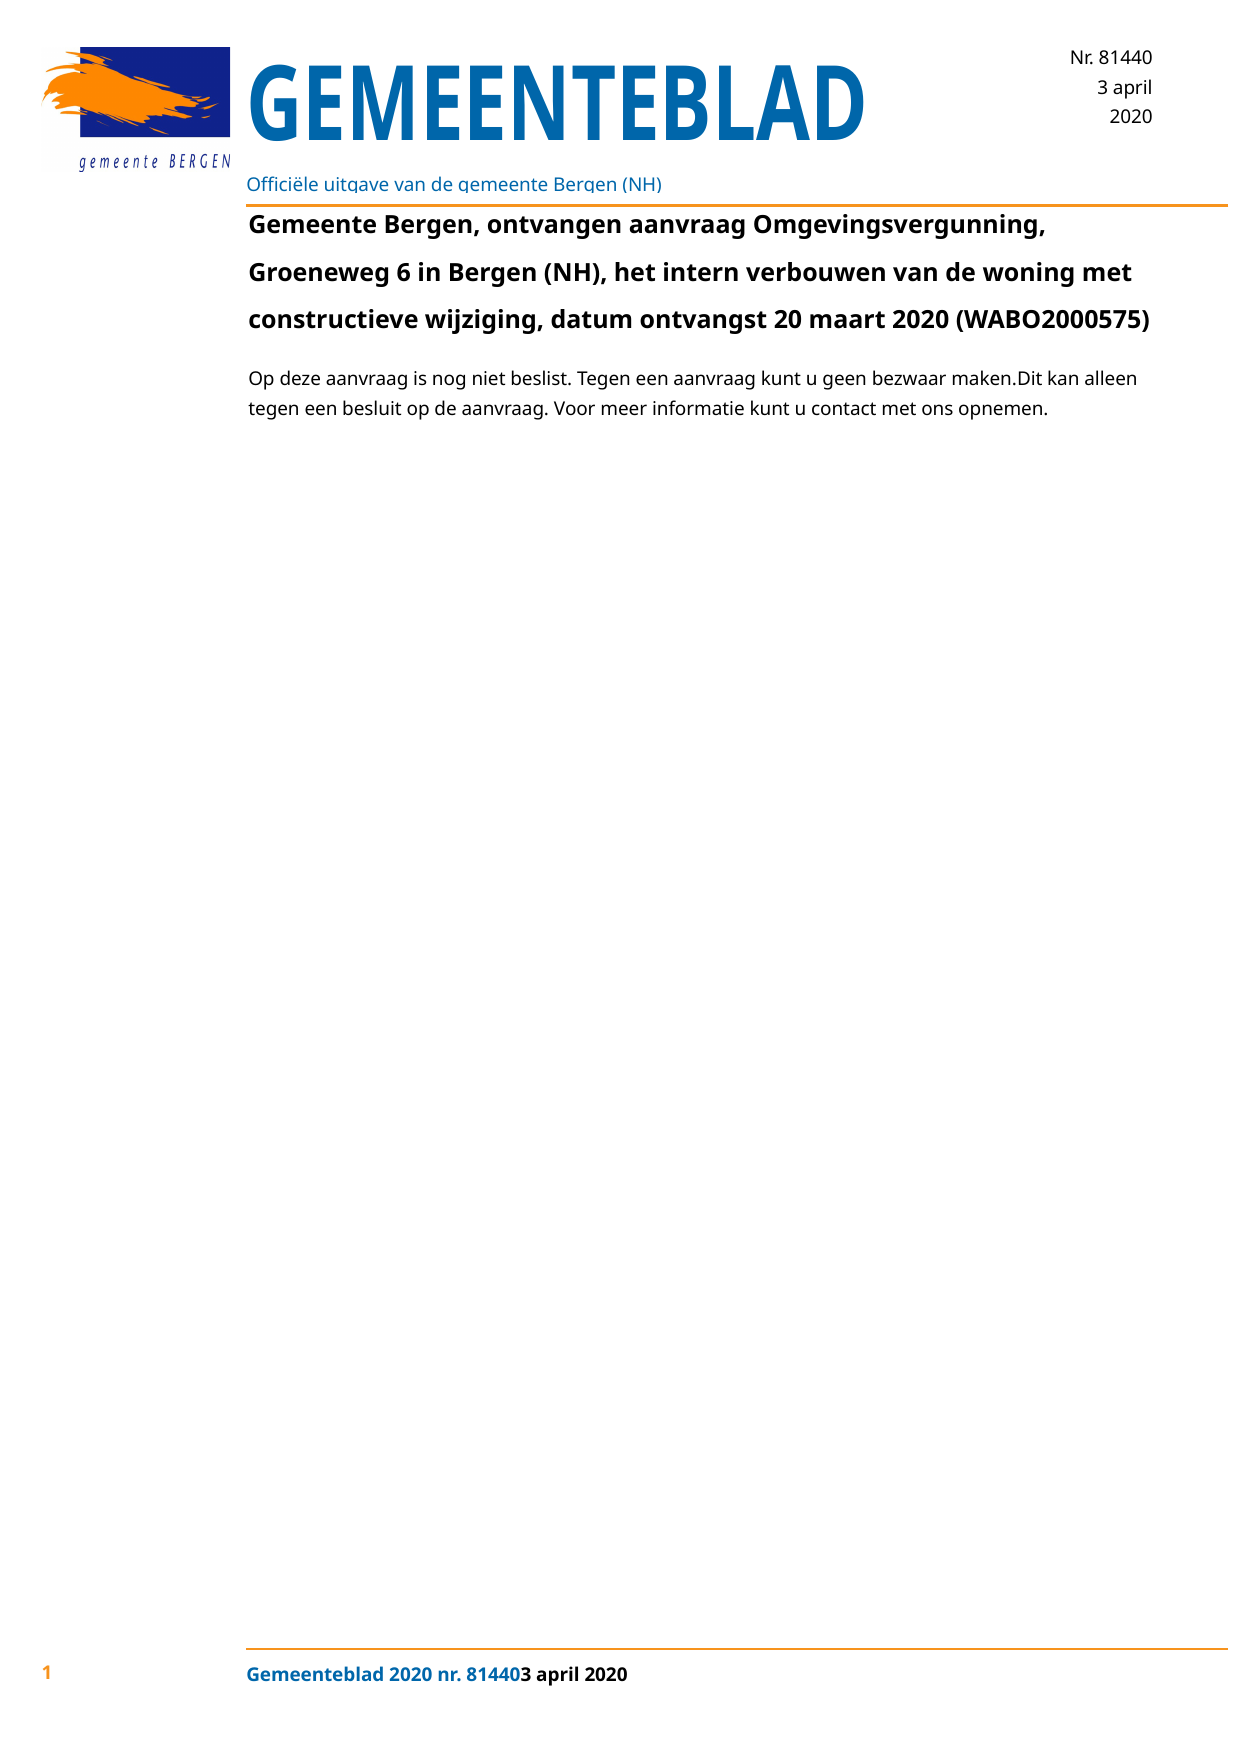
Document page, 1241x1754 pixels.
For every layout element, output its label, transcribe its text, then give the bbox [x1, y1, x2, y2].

picture [41, 47, 231, 172]
text Op deze aanvraag is nog niet beslist. Tegen een aanvraag kunt u geen bezwaar maken.Dit kan alleen tegen een besluit op de aanvraag. Voor meer informatie kunt u contact met ons opnemen. [248, 366, 1152, 421]
text Gemeente Bergen, ontvangen aanvraag Omgevingsvergunning, Groeneweg 6 in Bergen (NH), het intern verbouwen van de woning met constructieve wijziging, datum ontvangst 20 maart 2020 (WABO2000575) [248, 207, 1152, 336]
